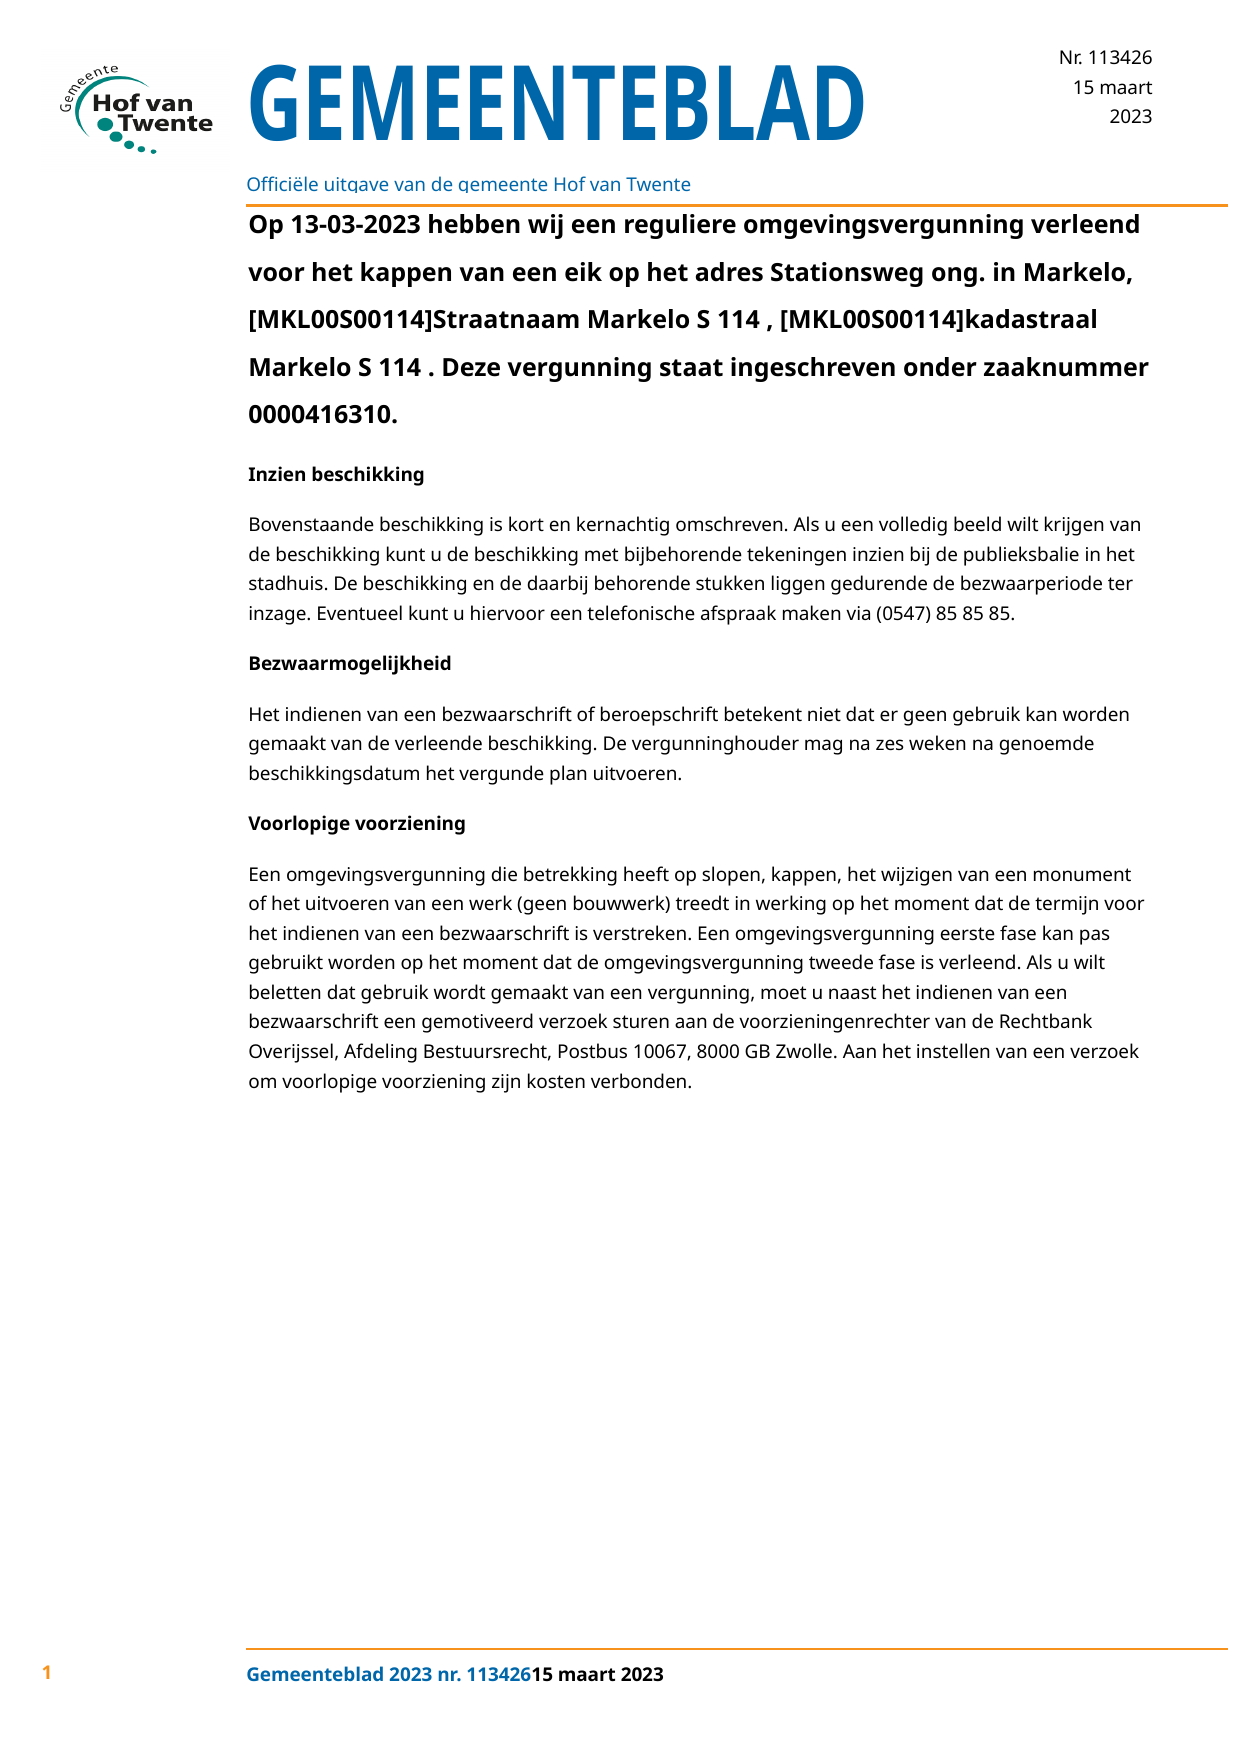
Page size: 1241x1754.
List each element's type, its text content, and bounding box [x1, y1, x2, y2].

text Voorlopige voorziening [248, 810, 1152, 836]
text Een omgevingsvergunning die betrekking heeft op slopen, kappen, het wijzigen van een monument of het uitvoeren van een werk (geen bouwwerk) treedt in werking op het moment dat de termijn voor het indienen van een bezwaarschrift is verstreken. Een omgevingsvergunning eerste fase kan pas gebruikt worden op het moment dat de omgevingsvergunning tweede fase is verleend. Als u wilt beletten dat gebruik wordt gemaakt van een vergunning, moet u naast het indienen van een bezwaarschrift een gemotiveerd verzoek sturen aan de voorzieningenrechter van de Rechtbank Overijssel, Afdeling Bestuursrecht, Postbus 10067, 8000 GB Zwolle. Aan het instellen van een verzoek om voorlopige voorziening zijn kosten verbonden. [248, 861, 1152, 1093]
text Het indienen van een bezwaarschrift of beroepschrift betekent niet dat er geen gebruik kan worden gemaakt van de verleende beschikking. De vergunninghouder mag na zes weken na genoemde beschikkingsdatum het vergunde plan uitvoeren. [248, 701, 1152, 786]
text Bovenstaande beschikking is kort en kernachtig omschreven. Als u een volledig beeld wilt krijgen van de beschikking kunt u de beschikking met bijbehorende tekeningen inzien bij de publieksbalie in het stadhuis. De beschikking en de daarbij behorende stukken liggen gedurende de bezwaarperiode ter inzage. Eventueel kunt u hiervoor een telefonische afspraak maken via (0547) 85 85 85. [248, 511, 1152, 626]
text Inzien beschikking [248, 461, 1152, 486]
text Bezwaarmogelijkheid [248, 650, 1152, 676]
text Op 13-03-2023 hebben wij een reguliere omgevingsvergunning verleend voor het kappen van een eik op het adres Stationsweg ong. in Markelo, [MKL00S00114]Straatnaam Markelo S 114 , [MKL00S00114]kadastraal Markelo S 114 . Deze vergunning staat ingeschreven onder zaaknummer 0000416310. [248, 207, 1152, 431]
picture [41, 47, 231, 172]
